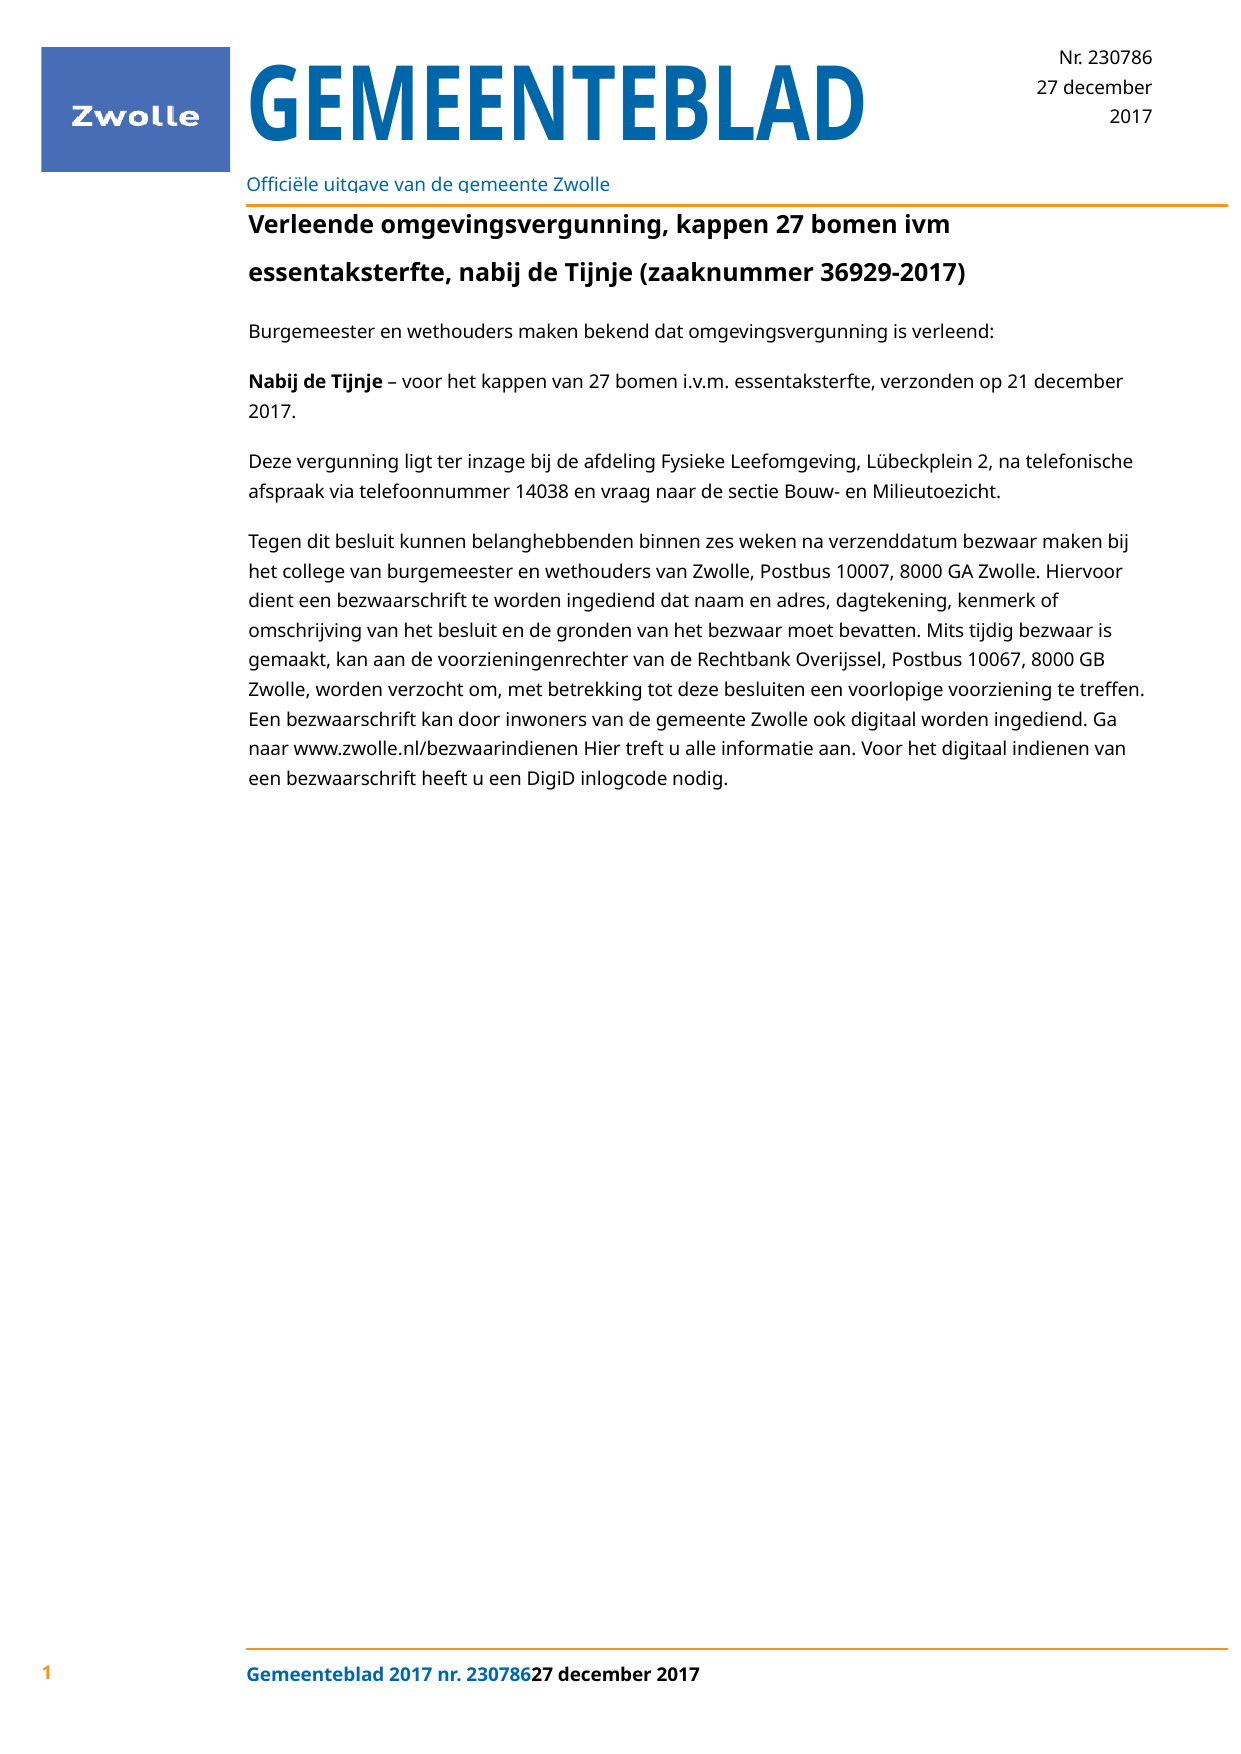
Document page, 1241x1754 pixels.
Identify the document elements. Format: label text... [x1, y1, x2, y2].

text Nabij de Tijnje – voor het kappen van 27 bomen i.v.m. essentaksterfte, verzonden op 21 december 2017. [248, 368, 1152, 424]
text Burgemeester en wethouders maken bekend dat omgevingsvergunning is verleend: [248, 318, 1152, 344]
text Tegen dit besluit kunnen belanghebbenden binnen zes weken na verzenddatum bezwaar maken bij het college van burgemeester en wethouders van Zwolle, Postbus 10007, 8000 GA Zwolle. Hiervoor dient een bezwaarschrift te worden ingediend dat naam en adres, dagtekening, kenmerk of omschrijving van het besluit en de gronden van het bezwaar moet bevatten. Mits tijdig bezwaar is gemaakt, kan aan de voorzieningenrechter van de Rechtbank Overijssel, Postbus 10067, 8000 GB Zwolle, worden verzocht om, met betrekking tot deze besluiten een voorlopige voorziening te treffen. Een bezwaarschrift kan door inwoners van de gemeente Zwolle ook digitaal worden ingediend. Ga naar www.zwolle.nl/bezwaarindienen Hier treft u alle informatie aan. Voor het digitaal indienen van een bezwaarschrift heeft u een DigiD inlogcode nodig. [248, 528, 1152, 791]
picture [41, 47, 231, 172]
text Deze vergunning ligt ter inzage bij de afdeling Fysieke Leefomgeving, Lübeckplein 2, na telefonische afspraak via telefoonnummer 14038 en vraag naar de sectie Bouw- en Milieutoezicht. [248, 448, 1152, 504]
text Verleende omgevingsvergunning, kappen 27 bomen ivm essentaksterfte, nabij de Tijnje (zaaknummer 36929-2017) [248, 207, 1152, 288]
